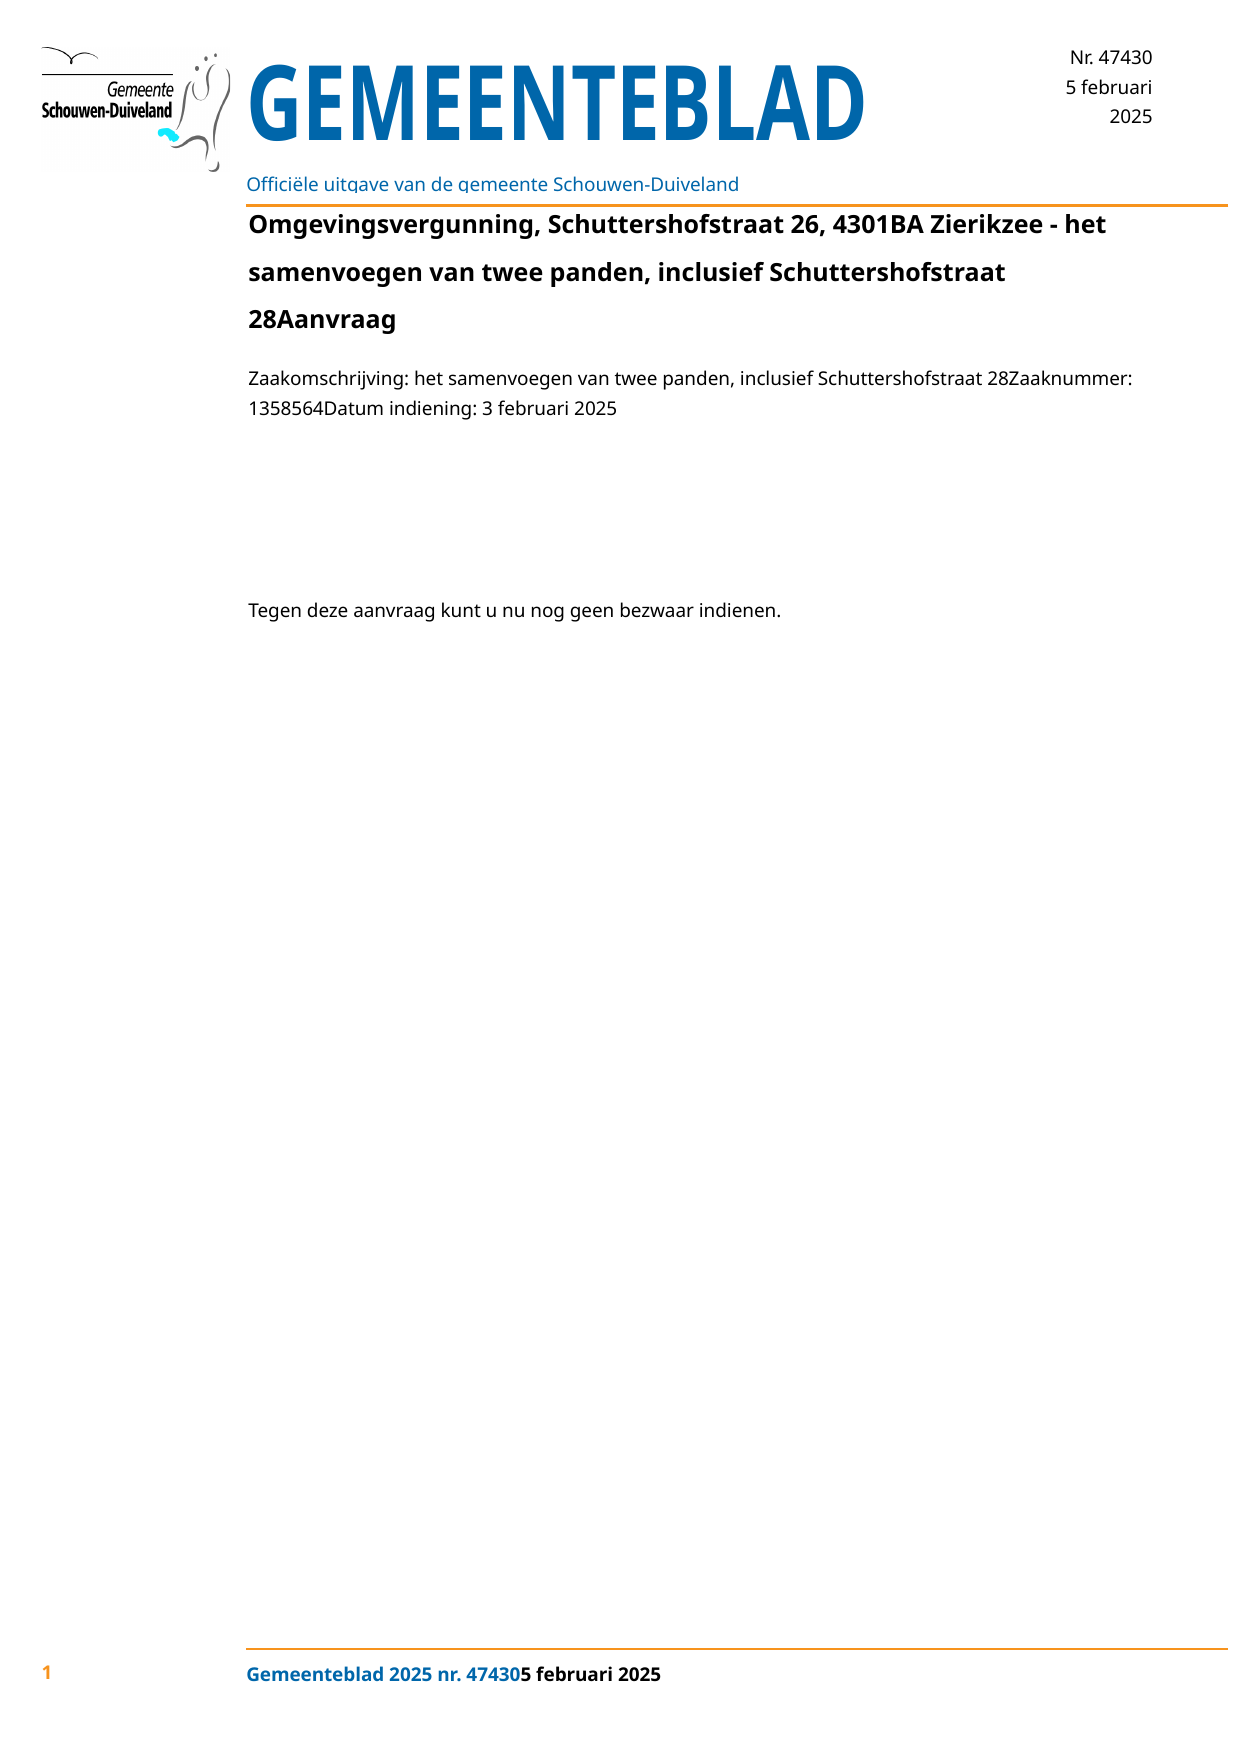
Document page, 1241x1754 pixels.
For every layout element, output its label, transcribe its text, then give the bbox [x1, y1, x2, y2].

text Omgevingsvergunning, Schuttershofstraat 26, 4301BA Zierikzee - het samenvoegen van twee panden, inclusief Schuttershofstraat 28Aanvraag [248, 207, 1152, 336]
picture [41, 47, 231, 172]
text Zaakomschrijving: het samenvoegen van twee panden, inclusief Schuttershofstraat 28Zaaknummer: 1358564Datum indiening: 3 februari 2025 [248, 366, 1152, 421]
text Tegen deze aanvraag kunt u nu nog geen bezwaar indienen. [248, 597, 1152, 622]
